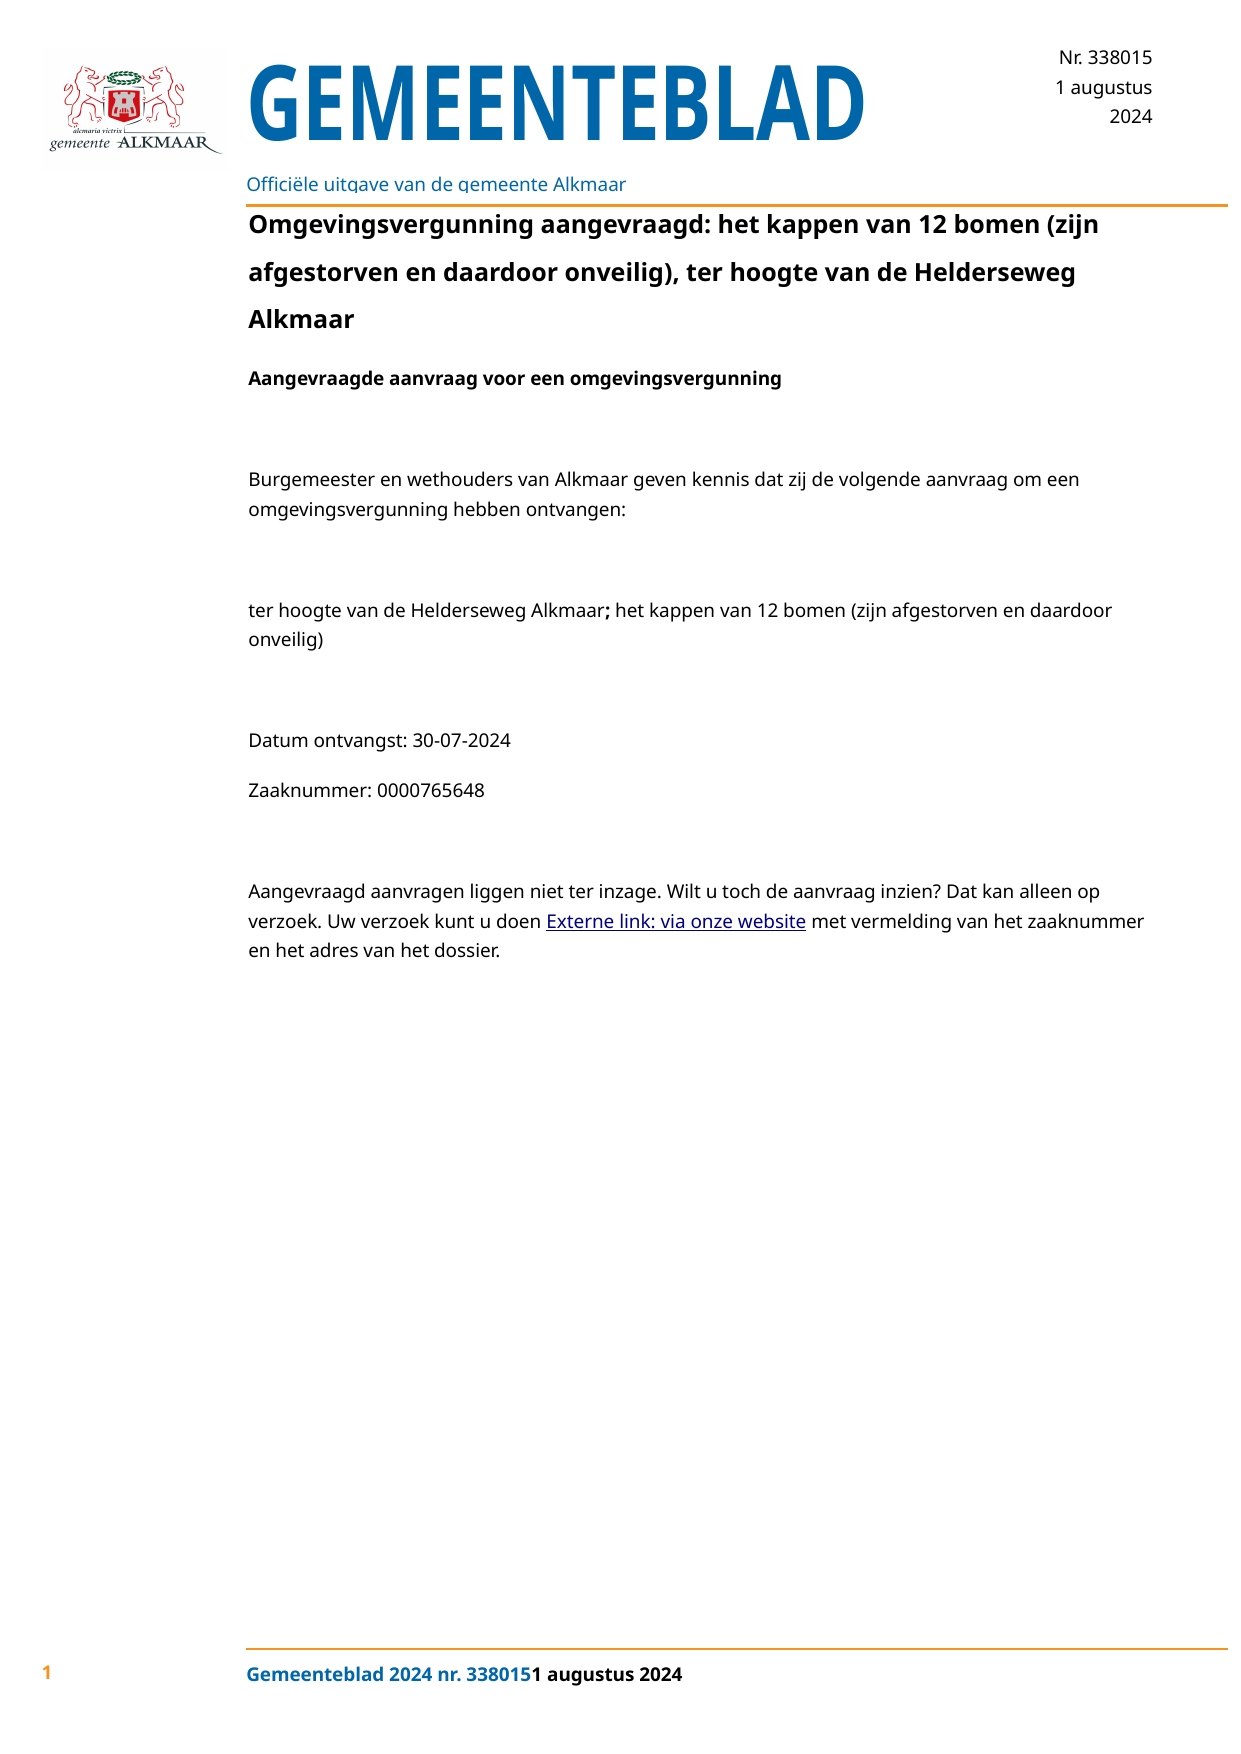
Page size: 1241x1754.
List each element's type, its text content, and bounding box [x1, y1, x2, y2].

text Omgevingsvergunning aangevraagd: het kappen van 12 bomen (zijn afgestorven en daardoor onveilig), ter hoogte van de Helderseweg Alkmaar [248, 207, 1152, 336]
text Aangevraagd aanvragen liggen niet ter inzage. Wilt u toch de aanvraag inzien? Dat kan alleen op verzoek. Uw verzoek kunt u doen Externe link: via onze website met vermelding van het zaaknummer en het adres van het dossier. [248, 878, 1152, 963]
text Datum ontvangst: 30-07-2024 [248, 727, 1152, 753]
text Aangevraagde aanvraag voor een omgevingsvergunning [248, 366, 1152, 391]
picture [41, 47, 231, 172]
text ter hoogte van de Helderseweg Alkmaar; het kappen van 12 bomen (zijn afgestorven en daardoor onveilig) [248, 597, 1152, 652]
text Zaaknummer: 0000765648 [248, 778, 1152, 803]
text Burgemeester en wethouders van Alkmaar geven kennis dat zij de volgende aanvraag om een omgevingsvergunning hebben ontvangen: [248, 466, 1152, 522]
